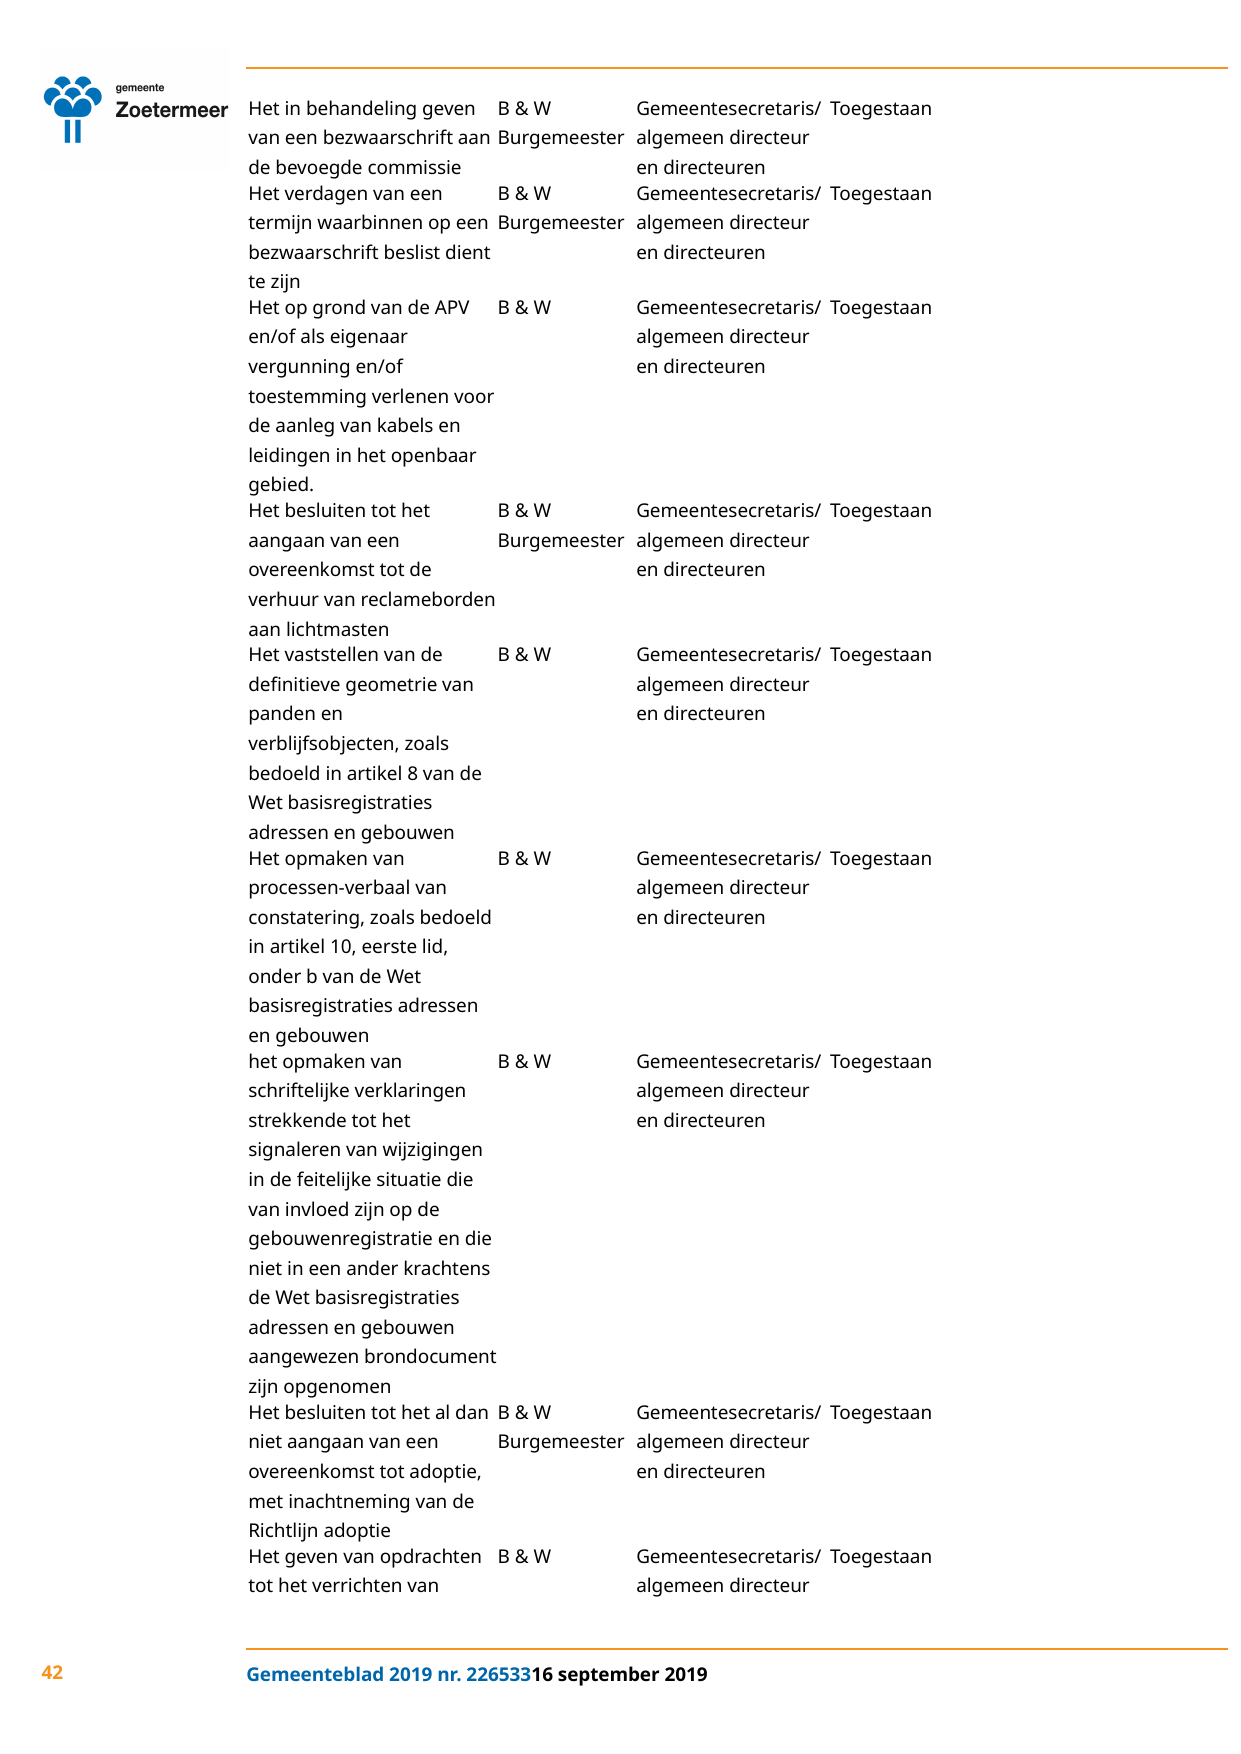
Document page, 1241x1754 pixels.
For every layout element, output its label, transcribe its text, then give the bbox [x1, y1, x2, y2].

table_cell Het opmaken van processen-verbaal van constatering, zoals bedoeld in artikel 10, eerste lid, onder b van de Wet basisregistraties adressen en gebouwen [248, 845, 497, 1048]
table_cell Gemeentesecretaris/ algemeen directeur en directeuren [636, 1048, 830, 1399]
table_cell Gemeentesecretaris/ algemeen directeur en directeuren [636, 845, 830, 1048]
table_cell Het geven van opdrachten tot het verrichten van [248, 1543, 497, 1598]
table_cell Toegestaan [830, 498, 1024, 641]
table_cell Toegestaan [830, 1048, 1024, 1399]
table_cell Gemeentesecretaris/ algemeen directeur en directeuren [636, 1399, 830, 1543]
table_cell het opmaken van schriftelijke verklaringen strekkende tot het signaleren van wijzigingen in de feitelijke situatie die van invloed zijn op de gebouwenregistratie en die niet in een ander krachtens de Wet basisregistraties adressen en gebouwen aangewezen brondocument zijn opgenomen [248, 1048, 497, 1399]
table_cell Gemeentesecretaris/ algemeen directeur en directeuren [636, 641, 830, 845]
table_cell Toegestaan [830, 1543, 1024, 1598]
table_cell Gemeentesecretaris/ algemeen directeur en directeuren [636, 294, 830, 497]
table_cell Het in behandeling geven van een bezwaarschrift aan de bevoegde commissie [248, 95, 497, 180]
table_cell Gemeentesecretaris/ algemeen directeur [636, 1543, 830, 1598]
table_cell B & W Burgemeester [498, 95, 636, 180]
table_cell Toegestaan [830, 845, 1024, 1048]
table_cell Gemeentesecretaris/ algemeen directeur en directeuren [636, 498, 830, 641]
table_cell B & W [498, 1048, 636, 1399]
table_cell Gemeentesecretaris/ algemeen directeur en directeuren [636, 95, 830, 180]
table_cell B & W Burgemeester [498, 1399, 636, 1543]
table_cell B & W Burgemeester [498, 498, 636, 641]
table_cell Het besluiten tot het aangaan van een overeenkomst tot de verhuur van reclameborden aan lichtmasten [248, 498, 497, 641]
table_cell Toegestaan [830, 294, 1024, 497]
table_cell B & W [498, 845, 636, 1048]
table_cell B & W [498, 1543, 636, 1598]
table_cell B & W Burgemeester [498, 180, 636, 294]
table_cell Het verdagen van een termijn waarbinnen op een bezwaarschrift beslist dient te zijn [248, 180, 497, 294]
table_cell Toegestaan [830, 180, 1024, 294]
table_cell Toegestaan [830, 95, 1024, 180]
table_cell Gemeentesecretaris/ algemeen directeur en directeuren [636, 180, 830, 294]
table_cell Het vaststellen van de definitieve geometrie van panden en verblijfsobjecten, zoals bedoeld in artikel 8 van de Wet basisregistraties adressen en gebouwen [248, 641, 497, 845]
table_cell B & W [498, 641, 636, 845]
table_cell Toegestaan [830, 1399, 1024, 1543]
table_cell B & W [498, 294, 636, 497]
table_cell Het op grond van de APV en/of als eigenaar vergunning en/of toestemming verlenen voor de aanleg van kabels en leidingen in het openbaar gebied. [248, 294, 497, 497]
table_cell Het besluiten tot het al dan niet aangaan van een overeenkomst tot adoptie, met inachtneming van de Richtlijn adoptie [248, 1399, 497, 1543]
picture [41, 47, 231, 172]
table_cell Toegestaan [830, 641, 1024, 845]
